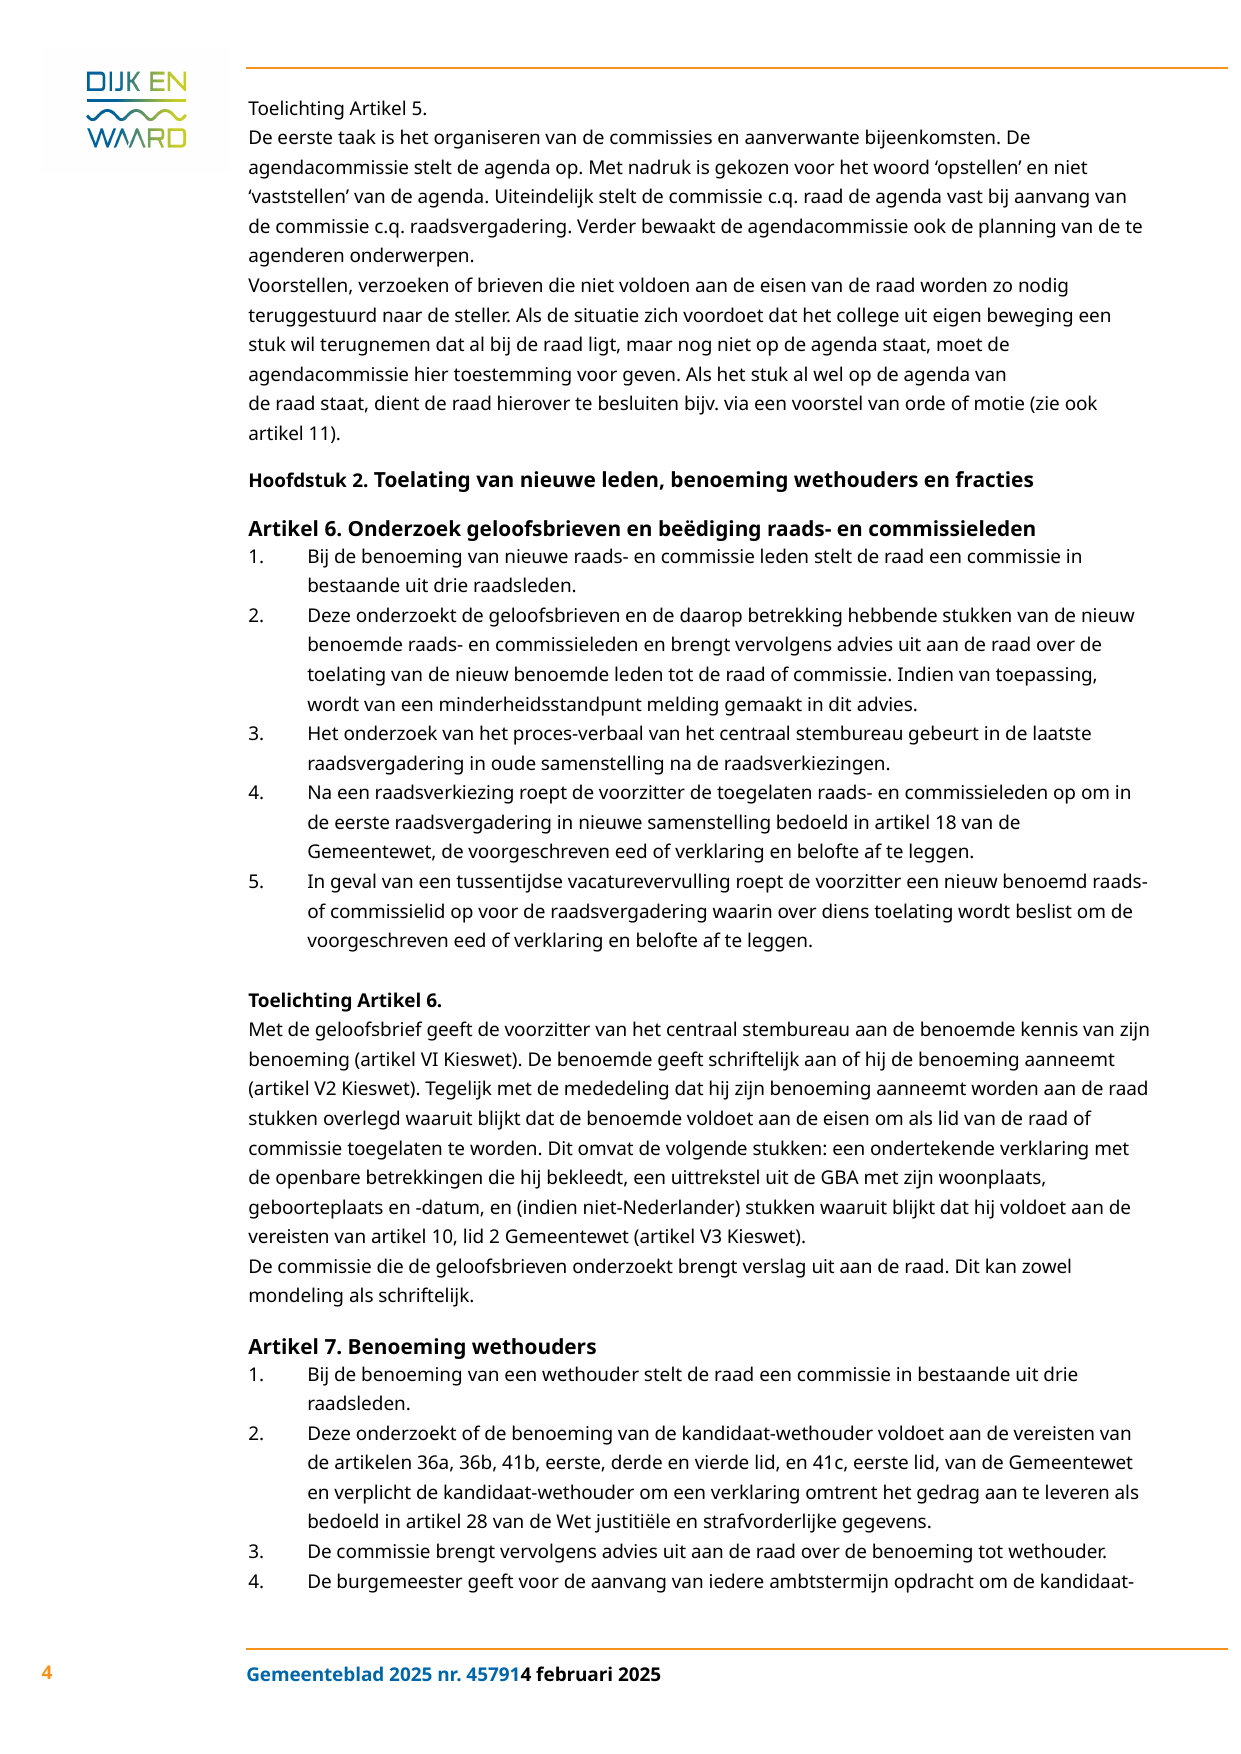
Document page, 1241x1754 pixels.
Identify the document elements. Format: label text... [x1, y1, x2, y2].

text Artikel 6. Onderzoek geloofsbrieven en beëdiging raads- en commissieleden [248, 514, 1152, 543]
text Artikel 7. Benoeming wethouders [248, 1332, 1152, 1361]
list In geval van een tussentijdse vacaturevervulling roept de voorzitter een nieuw benoemd raads- of commissielid op voor de raadsvergadering waarin over diens toelating wordt beslist om de voorgeschreven eed of verklaring en belofte af te leggen. [248, 868, 1152, 953]
table_header Toelichting Artikel 5. De eerste taak is het organiseren van de commissies en aanverwante bijeenkomsten. De agendacommissie stelt de agenda op. Met nadruk is gekozen voor het woord ‘opstellen’ en niet ‘vaststellen’ van de agenda. Uiteindelijk stelt de commissie c.q. raad de agenda vast bij aanvang van de commissie c.q. raadsvergadering. Verder bewaakt de agendacommissie ook de planning van de te agenderen onderwerpen. Voorstellen, verzoeken of brieven die niet voldoen aan de eisen van de raad worden zo nodig teruggestuurd naar de steller. Als de situatie zich voordoet dat het college uit eigen beweging een stuk wil terugnemen dat al bij de raad ligt, maar nog niet op de agenda staat, moet de agendacommissie hier toestemming voor geven. Als het stuk al wel op de agenda van de raad staat, dient de raad hierover te besluiten bijv. via een voorstel van orde of motie (zie ook artikel 11). [248, 95, 1152, 446]
list Na een raadsverkiezing roept de voorzitter de toegelaten raads- en commissieleden op om in de eerste raadsvergadering in nieuwe samenstelling bedoeld in artikel 18 van de Gemeentewet, de voorgeschreven eed of verklaring en belofte af te leggen. [248, 779, 1152, 864]
list De commissie brengt vervolgens advies uit aan de raad over de benoeming tot wethouder. [248, 1538, 1152, 1564]
list Deze onderzoekt de geloofsbrieven en de daarop betrekking hebbende stukken van de nieuw benoemde raads- en commissieleden en brengt vervolgens advies uit aan de raad over de toelating van de nieuw benoemde leden tot de raad of commissie. Indien van toepassing, wordt van een minderheidsstandpunt melding gemaakt in dit advies. [248, 602, 1152, 717]
picture [41, 47, 231, 172]
list Deze onderzoekt of de benoeming van de kandidaat-wethouder voldoet aan de vereisten van de artikelen 36a, 36b, 41b, eerste, derde en vierde lid, en 41c, eerste lid, van de Gemeentewet en verplicht de kandidaat-wethouder om een verklaring omtrent het gedrag aan te leveren als bedoeld in artikel 28 van de Wet justitiële en strafvorderlijke gegevens. [248, 1420, 1152, 1534]
list De burgemeester geeft voor de aanvang van iedere ambtstermijn opdracht om de kandidaat- [248, 1568, 1152, 1594]
list Het onderzoek van het proces-verbaal van het centraal stembureau gebeurt in de laatste raadsvergadering in oude samenstelling na de raadsverkiezingen. [248, 720, 1152, 776]
text Hoofdstuk 2. Toelating van nieuwe leden, benoeming wethouders en fracties [248, 465, 1152, 494]
list Bij de benoeming van nieuwe raads- en commissie leden stelt de raad een commissie in bestaande uit drie raadsleden. [248, 543, 1152, 598]
list Bij de benoeming van een wethouder stelt de raad een commissie in bestaande uit drie raadsleden. [248, 1361, 1152, 1416]
table_header Toelichting Artikel 6. Met de geloofsbrief geeft de voorzitter van het centraal stembureau aan de benoemde kennis van zijn benoeming (artikel VI Kieswet). De benoemde geeft schriftelijk aan of hij de benoeming aanneemt (artikel V2 Kieswet). Tegelijk met de mededeling dat hij zijn benoeming aanneemt worden aan de raad stukken overlegd waaruit blijkt dat de benoemde voldoet aan de eisen om als lid van de raad of commissie toegelaten te worden. Dit omvat de volgende stukken: een ondertekende verklaring met de openbare betrekkingen die hij bekleedt, een uittrekstel uit de GBA met zijn woonplaats, geboorteplaats en -datum, en (indien niet-Nederlander) stukken waaruit blijkt dat hij voldoet aan de vereisten van artikel 10, lid 2 Gemeentewet (artikel V3 Kieswet). De commissie die de geloofsbrieven onderzoekt brengt verslag uit aan de raad. Dit kan zowel mondeling als schriftelijk. [248, 987, 1152, 1308]
